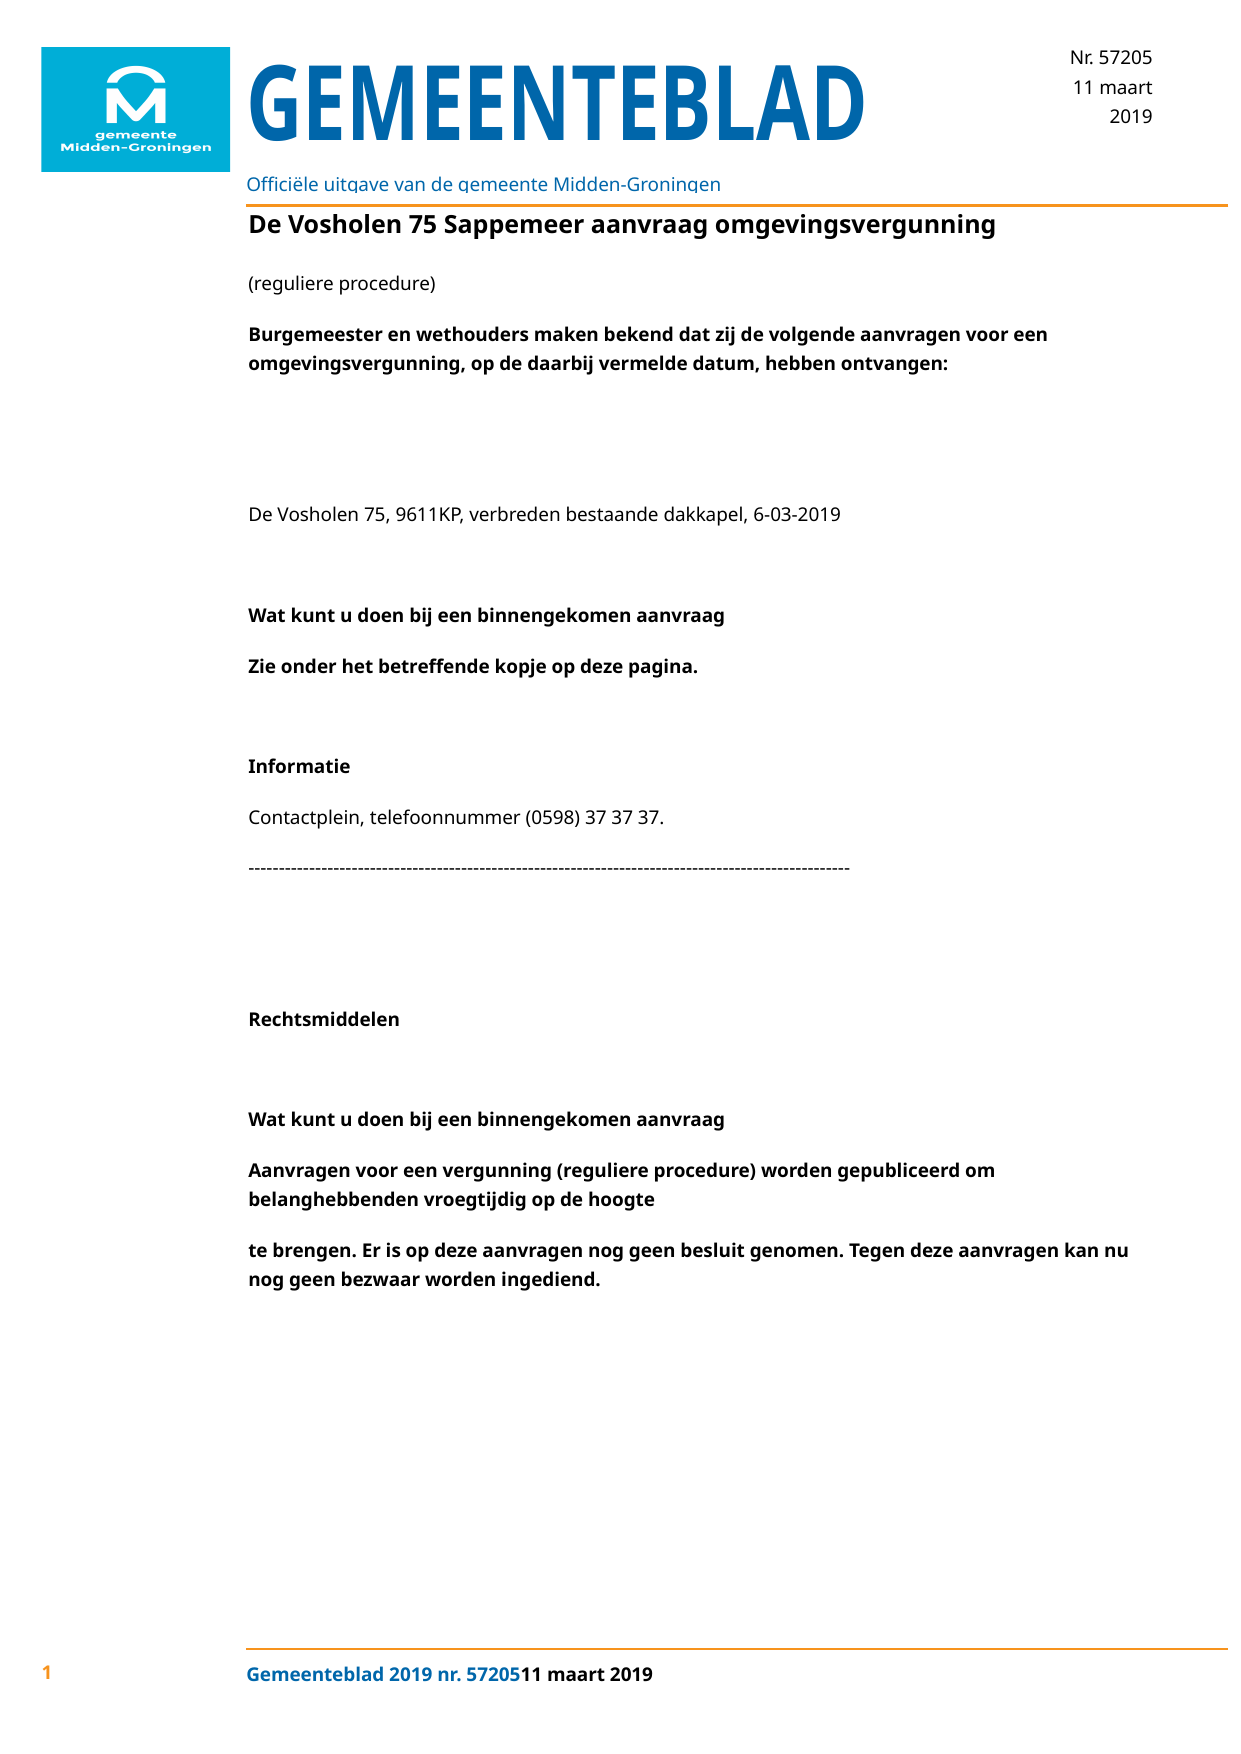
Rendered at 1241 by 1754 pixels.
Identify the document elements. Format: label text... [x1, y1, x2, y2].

text Informatie [248, 754, 1152, 779]
text Wat kunt u doen bij een binnengekomen aanvraag [248, 1107, 1152, 1132]
text Aanvragen voor een vergunning (reguliere procedure) worden gepubliceerd om belanghebbenden vroegtijdig op de hoogte [248, 1157, 1152, 1212]
picture [108, 66, 164, 82]
text Rechtsmiddelen [248, 1006, 1152, 1031]
text te brengen. Er is op deze aanvragen nog geen besluit genomen. Tegen deze aanvragen kan nu nog geen bezwaar worden ingediend. [248, 1237, 1152, 1292]
text De Vosholen 75 Sappemeer aanvraag omgevingsvergunning [248, 207, 1152, 241]
text Contactplein, telefoonnummer (0598) 37 37 37. [248, 804, 1152, 830]
picture [107, 89, 165, 122]
text Wat kunt u doen bij een binnengekomen aanvraag [248, 602, 1152, 628]
text (reguliere procedure) [248, 270, 1152, 296]
picture [184, 146, 190, 153]
text Zie onder het betreffende kopje op deze pagina. [248, 653, 1152, 678]
text De Vosholen 75, 9611KP, verbreden bestaande dakkapel, 6-03-2019 [248, 502, 1152, 527]
text --------------------------------------------------------------------------------------------------- [248, 854, 1152, 880]
text Burgemeester en wethouders maken bekend dat zij de volgende aanvragen voor een omgevingsvergunning, op de daarbij vermelde datum, hebben ontvangen: [248, 321, 1152, 376]
